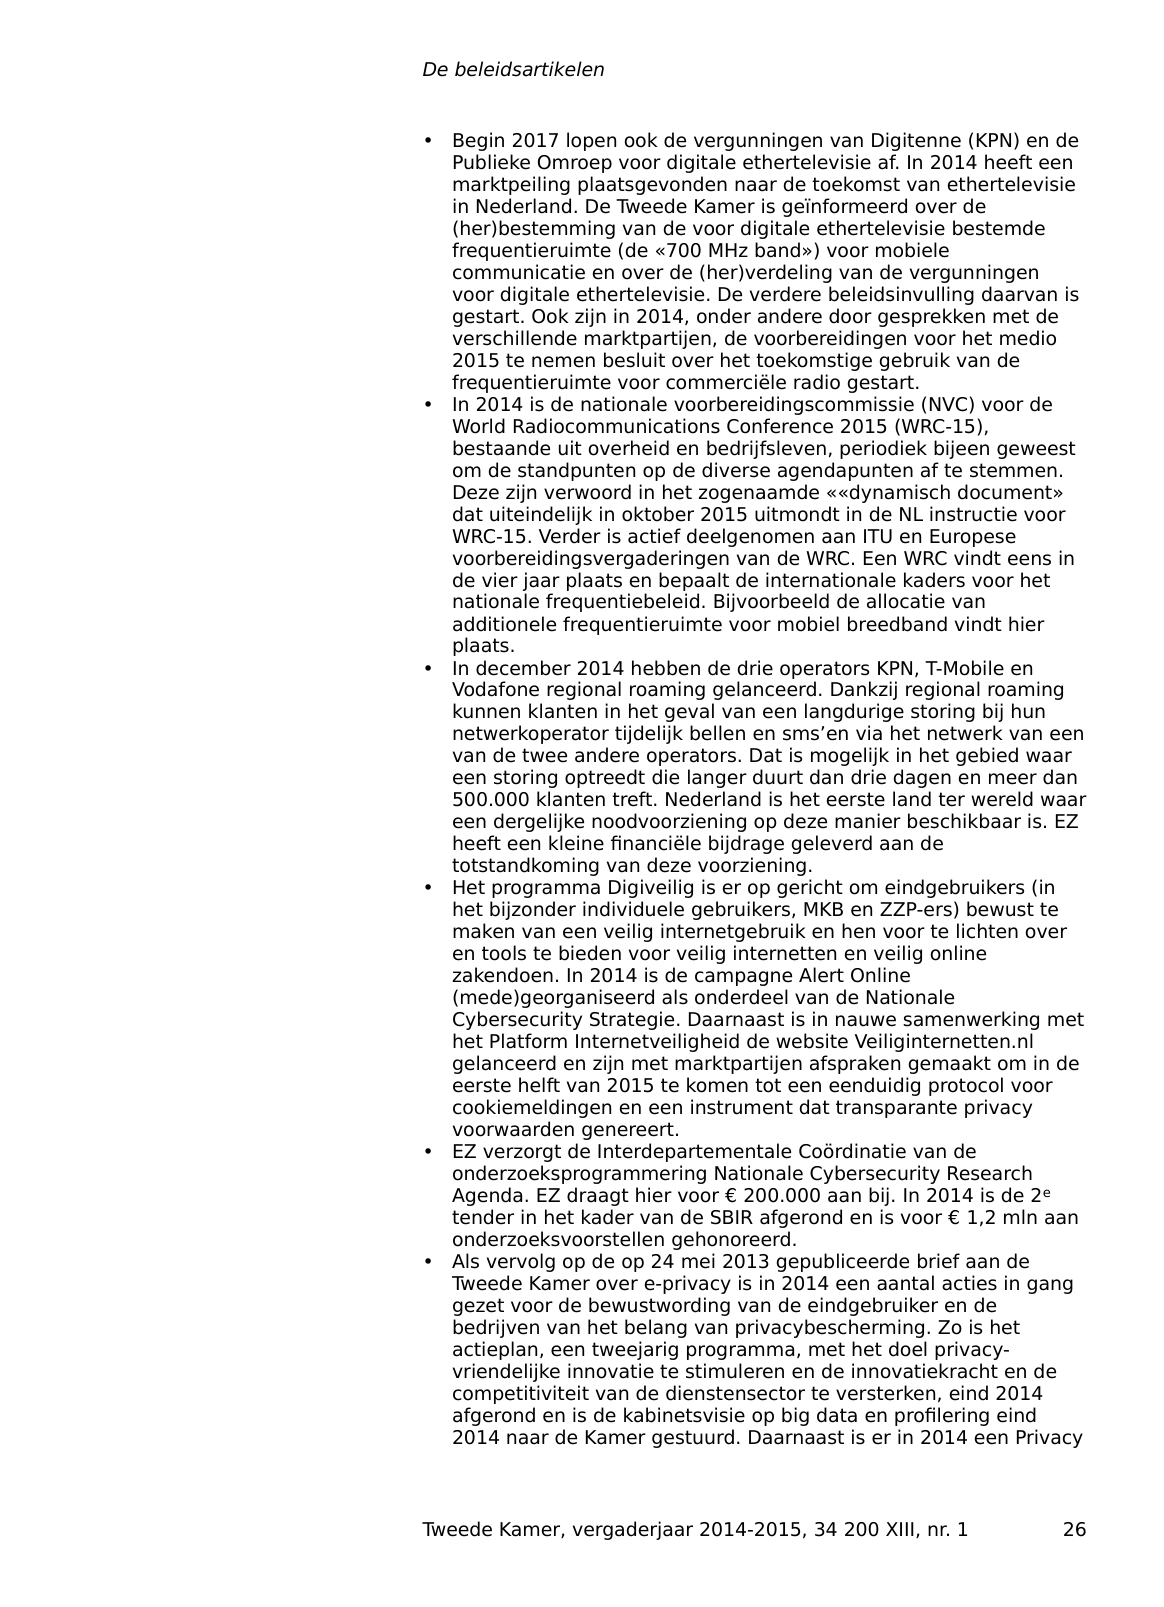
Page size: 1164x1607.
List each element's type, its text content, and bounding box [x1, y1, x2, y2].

text • EZ verzorgt de Interdepartementale Coördinatie van de onderzoeksprogrammering Nationale Cybersecurity Research Agenda. EZ draagt hier voor € 200.000 aan bij. In 2014 is de 2e tender in het kader van de SBIR afgerond en is voor € 1,2 mln aan onderzoeksvoorstellen gehonoreerd. [422, 1141, 1087, 1251]
text • Begin 2017 lopen ook de vergunningen van Digitenne (KPN) en de Publieke Omroep voor digitale ethertelevisie af. In 2014 heeft een marktpeiling plaatsgevonden naar de toekomst van ethertelevisie in Nederland. De Tweede Kamer is geïnformeerd over de (her)bestemming van de voor digitale ethertelevisie bestemde frequentieruimte (de «700 MHz band») voor mobiele communicatie en over de (her)verdeling van de vergunningen voor digitale ethertelevisie. De verdere beleidsinvulling daarvan is gestart. Ook zijn in 2014, onder andere door gesprekken met de verschillende marktpartijen, de voorbereidingen voor het medio 2015 te nemen besluit over het toekomstige gebruik van de frequentieruimte voor commerciële radio gestart. [422, 130, 1087, 394]
text • Het programma Digiveilig is er op gericht om eindgebruikers (in het bijzonder individuele gebruikers, MKB en ZZP-ers) bewust te maken van een veilig internetgebruik en hen voor te lichten over en tools te bieden voor veilig internetten en veilig online zakendoen. In 2014 is de campagne Alert Online (mede)georganiseerd als onderdeel van de Nationale Cybersecurity Strategie. Daarnaast is in nauwe samenwerking met het Platform Internetveiligheid de website Veiliginternetten.nl gelanceerd en zijn met marktpartijen afspraken gemaakt om in de eerste helft van 2015 te komen tot een eenduidig protocol voor cookiemeldingen en een instrument dat transparante privacy voorwaarden genereert. [422, 877, 1087, 1141]
text • In december 2014 hebben de drie operators KPN, T-Mobile en Vodafone regional roaming gelanceerd. Dankzij regional roaming kunnen klanten in het geval van een langdurige storing bij hun netwerkoperator tijdelijk bellen en sms’en via het netwerk van een van de twee andere operators. Dat is mogelijk in het gebied waar een storing optreedt die langer duurt dan drie dagen en meer dan 500.000 klanten treft. Nederland is het eerste land ter wereld waar een dergelijke noodvoorziening op deze manier beschikbaar is. EZ heeft een kleine financiële bijdrage geleverd aan de totstandkoming van deze voorziening. [422, 657, 1087, 877]
text • In 2014 is de nationale voorbereidingscommissie (NVC) voor de World Radiocommunications Conference 2015 (WRC-15), bestaande uit overheid en bedrijfsleven, periodiek bijeen geweest om de standpunten op de diverse agendapunten af te stemmen. Deze zijn verwoord in het zogenaamde ««dynamisch document» dat uiteindelijk in oktober 2015 uitmondt in de NL instructie voor WRC-15. Verder is actief deelgenomen aan ITU en Europese voorbereidingsvergaderingen van de WRC. Een WRC vindt eens in de vier jaar plaats en bepaalt de internationale kaders voor het nationale frequentiebeleid. Bijvoorbeeld de allocatie van additionele frequentieruimte voor mobiel breedband vindt hier plaats. [422, 394, 1087, 657]
text • Als vervolg op de op 24 mei 2013 gepubliceerde brief aan de Tweede Kamer over e-privacy is in 2014 een aantal acties in gang gezet voor de bewustwording van de eindgebruiker en de bedrijven van het belang van privacybescherming. Zo is het actieplan, een tweejarig programma, met het doel privacy-vriendelijke innovatie te stimuleren en de innovatiekracht en de competitiviteit van de dienstensector te versterken, eind 2014 afgerond en is de kabinetsvisie op big data en profilering eind 2014 naar de Kamer gestuurd. Daarnaast is er in 2014 een Privacy [422, 1251, 1087, 1449]
